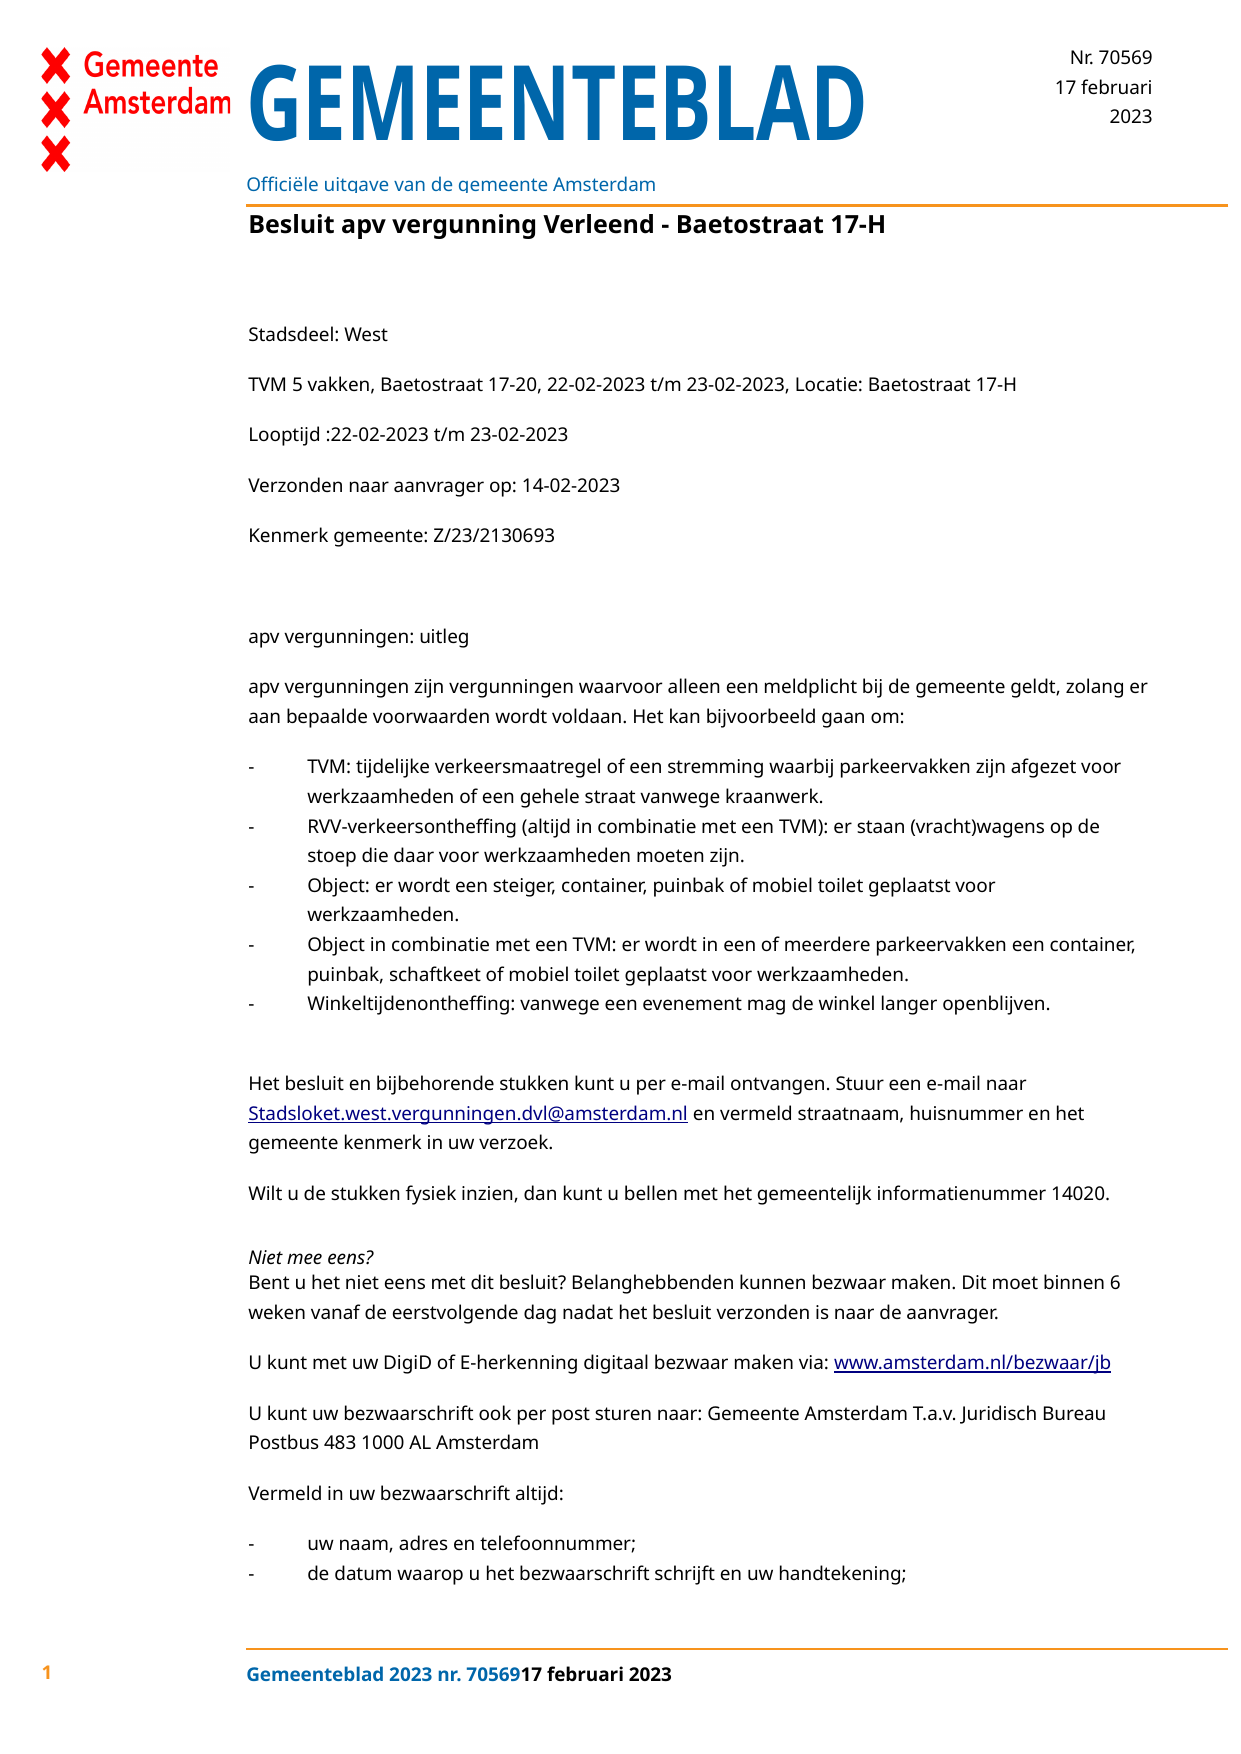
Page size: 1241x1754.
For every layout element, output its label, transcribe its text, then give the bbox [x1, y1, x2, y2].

text apv vergunningen zijn vergunningen waarvoor alleen een meldplicht bij de gemeente geldt, zolang er aan bepaalde voorwaarden wordt voldaan. Het kan bijvoorbeeld gaan om: [248, 674, 1152, 729]
list RVV-verkeersontheffing (altijd in combinatie met een TVM): er staan (vracht)wagens op de stoep die daar voor werkzaamheden moeten zijn. [248, 813, 1152, 868]
text Niet mee eens? [248, 1244, 1152, 1269]
text Bent u het niet eens met dit besluit? Belanghebbenden kunnen bezwaar maken. Dit moet binnen 6 weken vanaf de eerstvolgende dag nadat het besluit verzonden is naar de aanvrager. [248, 1269, 1152, 1325]
text Verzonden naar aanvrager op: 14-02-2023 [248, 472, 1152, 498]
picture [41, 47, 231, 172]
text Besluit apv vergunning Verleend - Baetostraat 17-H [248, 207, 1152, 241]
text Looptijd :22-02-2023 t/m 23-02-2023 [248, 422, 1152, 447]
text Wilt u de stukken fysiek inzien, dan kunt u bellen met het gemeentelijk informatienummer 14020. [248, 1180, 1152, 1206]
text apv vergunningen: uitleg [248, 623, 1152, 649]
text U kunt uw bezwaarschrift ook per post sturen naar: Gemeente Amsterdam T.a.v. Juridisch Bureau Postbus 483 1000 AL Amsterdam [248, 1400, 1152, 1455]
list de datum waarop u het bezwaarschrift schrijft en uw handtekening; [248, 1560, 1152, 1586]
list Winkeltijdenontheffing: vanwege een evenement mag de winkel langer openblijven. [248, 990, 1152, 1016]
list Object in combinatie met een TVM: er wordt in een of meerdere parkeervakken een container, puinbak, schaftkeet of mobiel toilet geplaatst voor werkzaamheden. [248, 931, 1152, 986]
list Object: er wordt een steiger, container, puinbak of mobiel toilet geplaatst voor werkzaamheden. [248, 872, 1152, 927]
list TVM: tijdelijke verkeersmaatregel of een stremming waarbij parkeervakken zijn afgezet voor werkzaamheden of een gehele straat vanwege kraanwerk. [248, 754, 1152, 809]
text U kunt met uw DigiD of E-herkenning digitaal bezwaar maken via: www.amsterdam.nl/bezwaar/jb [248, 1349, 1152, 1375]
text TVM 5 vakken, Baetostraat 17-20, 22-02-2023 t/m 23-02-2023, Locatie: Baetostraat 17-H [248, 371, 1152, 397]
text Vermeld in uw bezwaarschrift altijd: [248, 1480, 1152, 1506]
text Kenmerk gemeente: Z/23/2130693 [248, 522, 1152, 548]
text Het besluit en bijbehorende stukken kunt u per e-mail ontvangen. Stuur een e-mail naar Stadsloket.west.vergunningen.dvl@amsterdam.nl en vermeld straatnaam, huisnummer en het gemeente kenmerk in uw verzoek. [248, 1070, 1152, 1155]
list uw naam, adres en telefoonnummer; [248, 1530, 1152, 1556]
text Stadsdeel: West [248, 321, 1152, 346]
